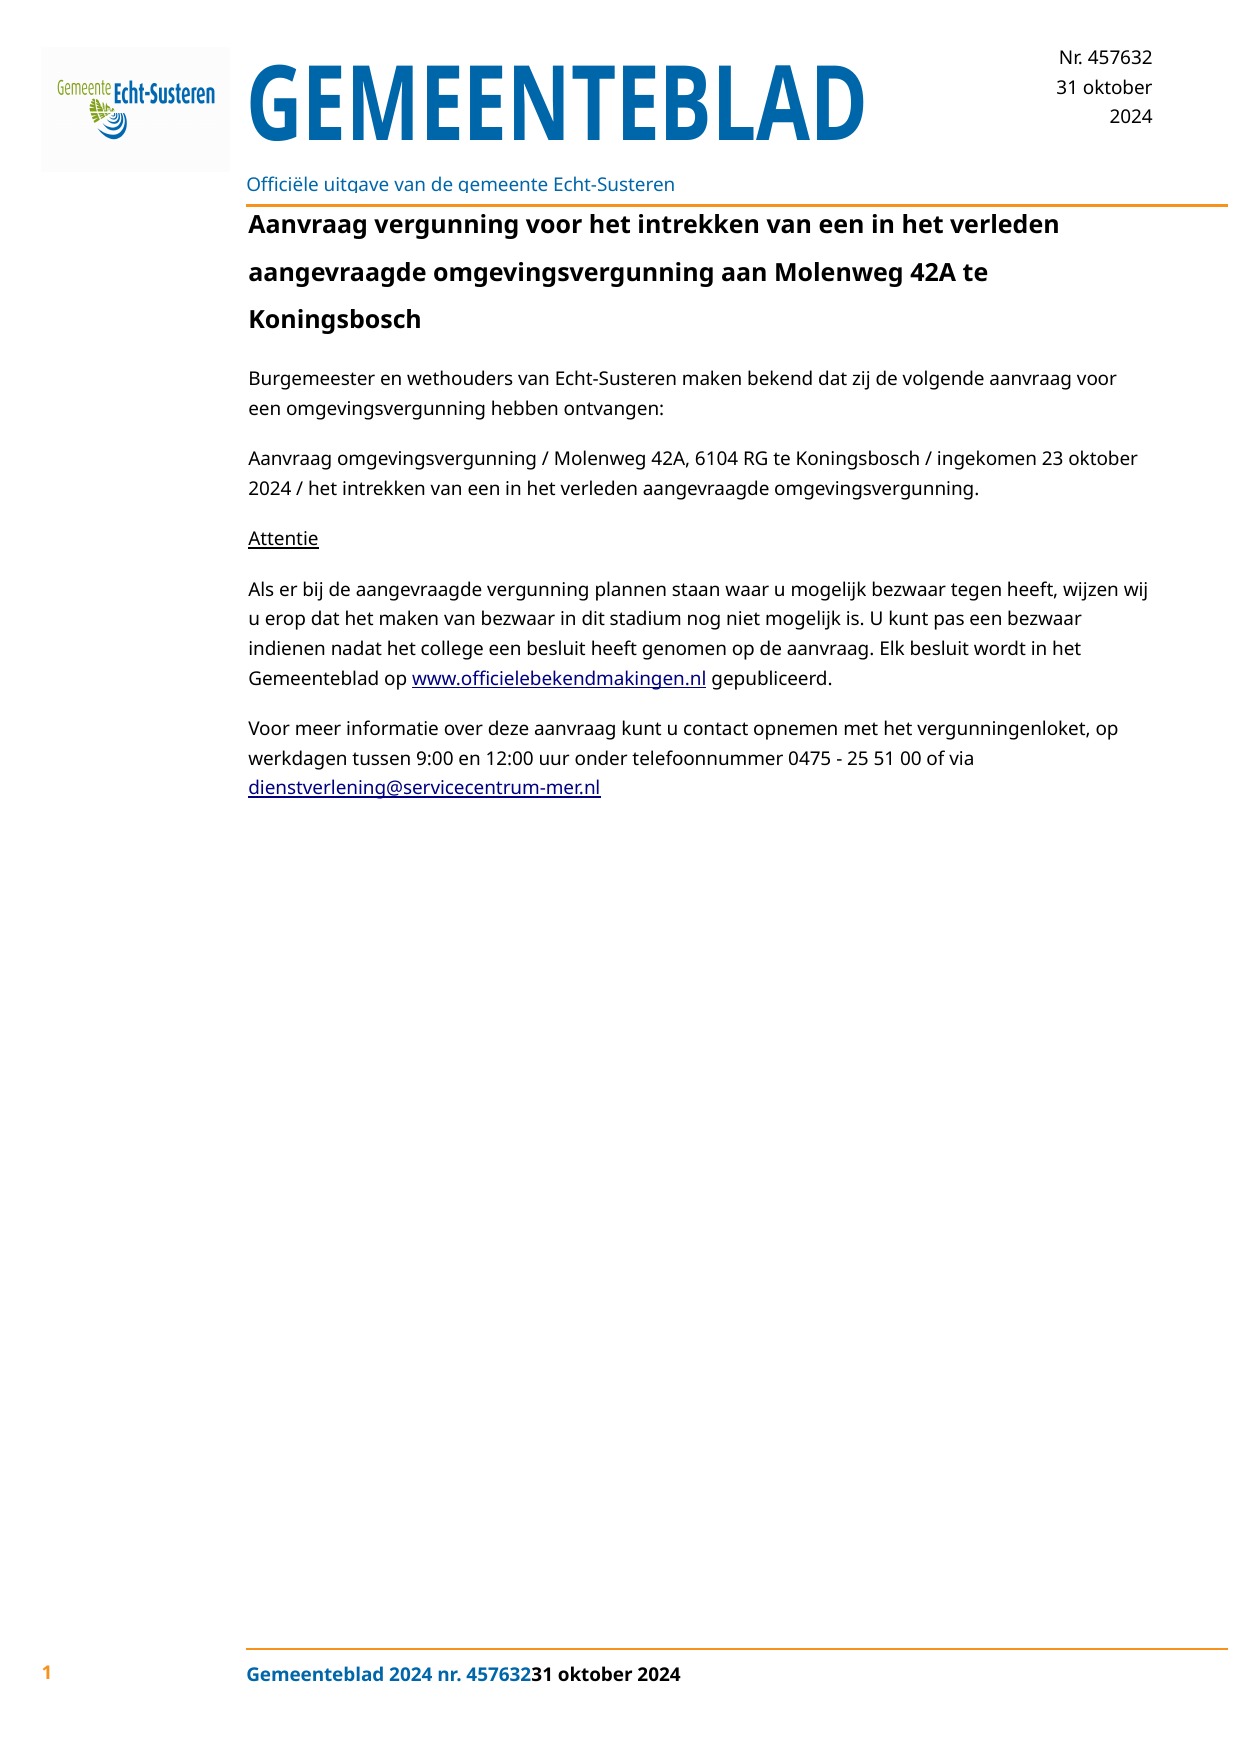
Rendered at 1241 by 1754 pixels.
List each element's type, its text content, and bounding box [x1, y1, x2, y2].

text Als er bij de aangevraagde vergunning plannen staan waar u mogelijk bezwaar tegen heeft, wijzen wij u erop dat het maken van bezwaar in dit stadium nog niet mogelijk is. U kunt pas een bezwaar indienen nadat het college een besluit heeft genomen op de aanvraag. Elk besluit wordt in het Gemeenteblad op www.officielebekendmakingen.nl gepubliceerd. [248, 576, 1152, 690]
picture [41, 47, 231, 172]
text Burgemeester en wethouders van Echt-Susteren maken bekend dat zij de volgende aanvraag voor een omgevingsvergunning hebben ontvangen: [248, 366, 1152, 421]
text Voor meer informatie over deze aanvraag kunt u contact opnemen met het vergunningenloket, op werkdagen tussen 9:00 en 12:00 uur onder telefoonnummer 0475 - 25 51 00 of via dienstverlening@servicecentrum-mer.nl [248, 715, 1152, 800]
text Aanvraag omgevingsvergunning / Molenweg 42A, 6104 RG te Koningsbosch / ingekomen 23 oktober 2024 / het intrekken van een in het verleden aangevraagde omgevingsvergunning. [248, 446, 1152, 501]
text Aanvraag vergunning voor het intrekken van een in het verleden aangevraagde omgevingsvergunning aan Molenweg 42A te Koningsbosch [248, 207, 1152, 336]
text Attentie [248, 526, 1152, 551]
